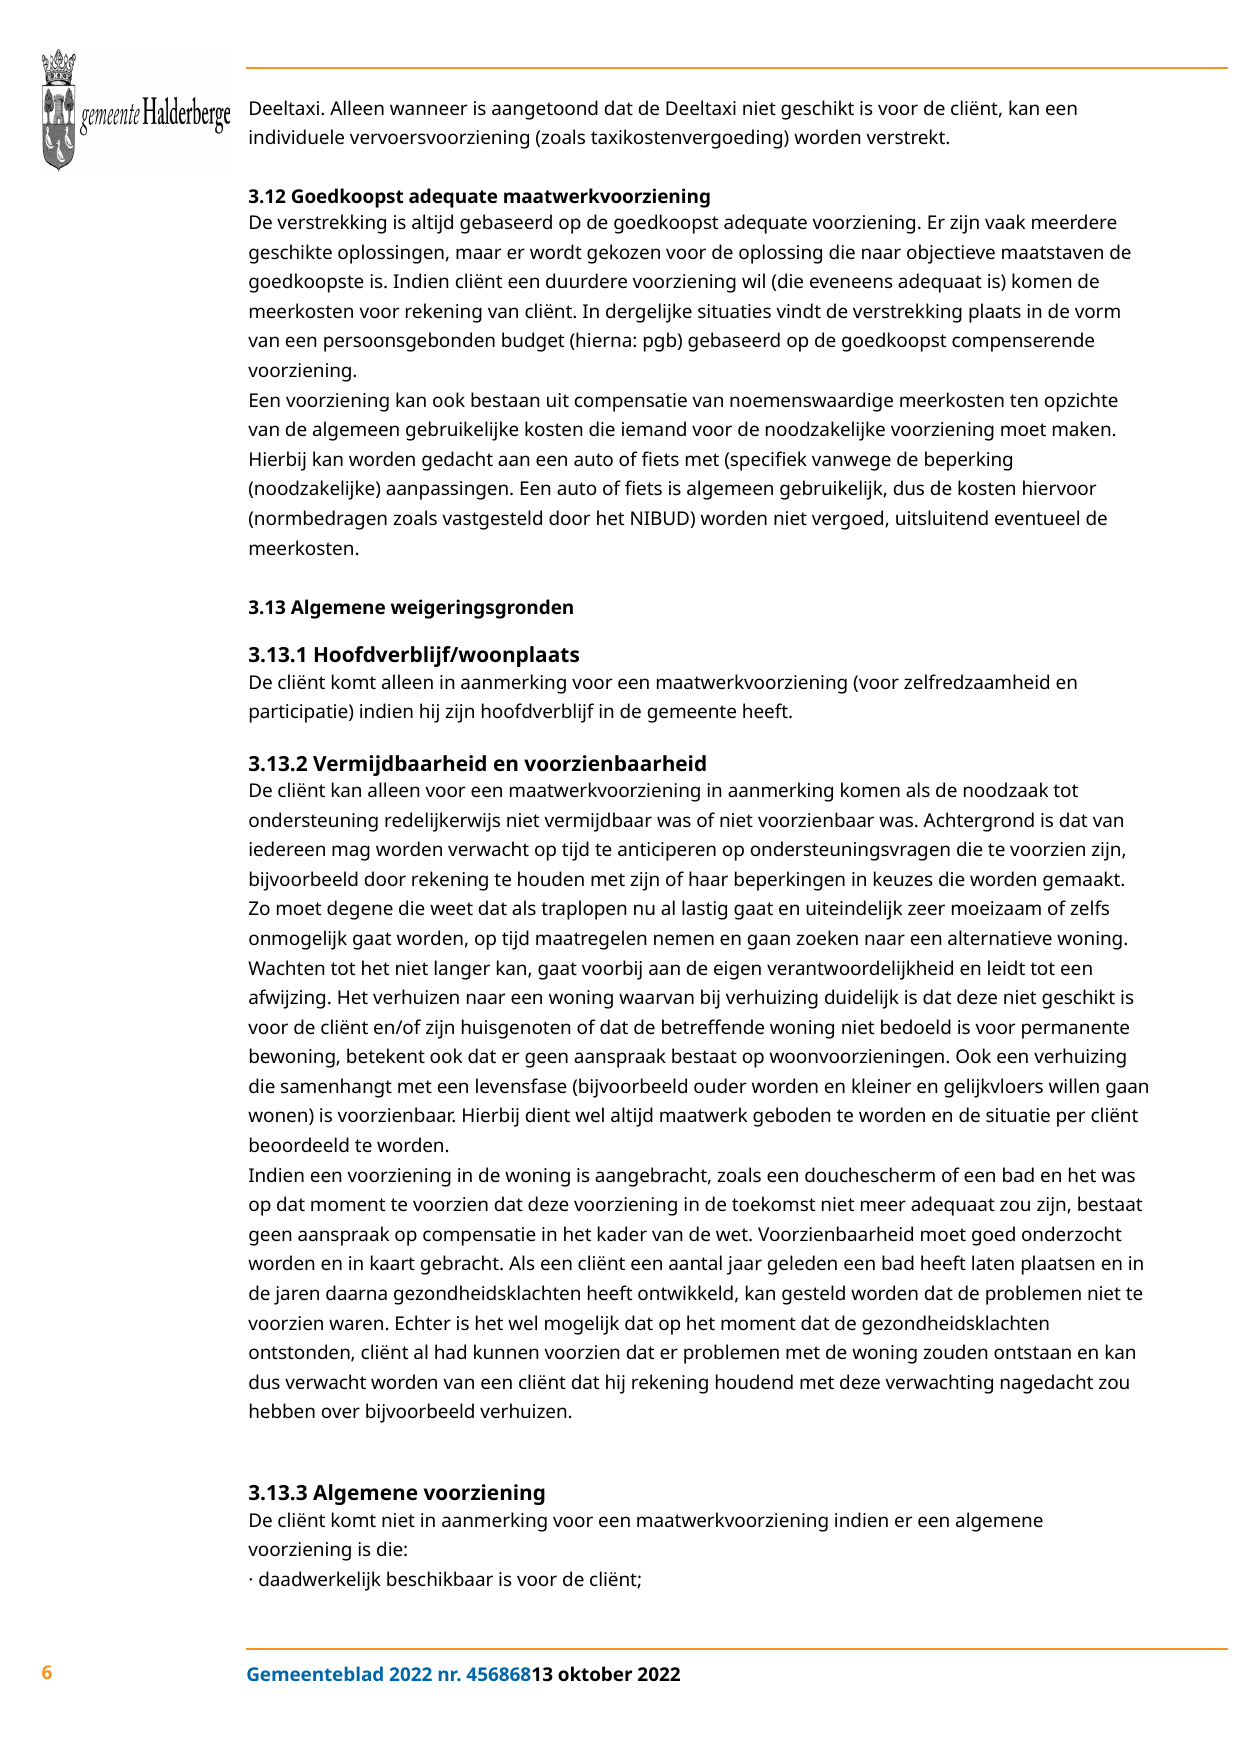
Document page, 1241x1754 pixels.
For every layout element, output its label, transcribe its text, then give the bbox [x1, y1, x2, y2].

text De cliënt komt niet in aanmerking voor een maatwerkvoorziening indien er een algemene voorziening is die: [248, 1507, 1152, 1562]
text Indien een voorziening in de woning is aangebracht, zoals een douchescherm of een bad en het was op dat moment te voorzien dat deze voorziening in de toekomst niet meer adequaat zou zijn, bestaat geen aanspraak op compensatie in het kader van de wet. Voorzienbaarheid moet goed onderzocht worden en in kaart gebracht. Als een cliënt een aantal jaar geleden een bad heeft laten plaatsen en in de jaren daarna gezondheidsklachten heeft ontwikkeld, kan gesteld worden dat de problemen niet te voorzien waren. Echter is het wel mogelijk dat op het moment dat de gezondheidsklachten ontstonden, cliënt al had kunnen voorzien dat er problemen met de woning zouden ontstaan en kan dus verwacht worden van een cliënt dat hij rekening houdend met deze verwachting nagedacht zou hebben over bijvoorbeeld verhuizen. [248, 1162, 1152, 1424]
text Deeltaxi. Alleen wanneer is aangetoond dat de Deeltaxi niet geschikt is voor de cliënt, kan een individuele vervoersvoorziening (zoals taxikostenvergoeding) worden verstrekt. [248, 95, 1152, 150]
text De verstrekking is altijd gebaseerd op de goedkoopst adequate voorziening. Er zijn vaak meerdere [248, 209, 1152, 235]
text 3.13.2 Vermijdbaarheid en voorzienbaarheid [248, 749, 1152, 777]
text De cliënt komt alleen in aanmerking voor een maatwerkvoorziening (voor zelfredzaamheid en participatie) indien hij zijn hoofdverblijf in de gemeente heeft. [248, 669, 1152, 724]
text geschikte oplossingen, maar er wordt gekozen voor de oplossing die naar objectieve maatstaven de goedkoopste is. Indien cliënt een duurdere voorziening wil (die eveneens adequaat is) komen de meerkosten voor rekening van cliënt. In dergelijke situaties vindt de verstrekking plaats in de vorm van een persoonsgebonden budget (hierna: pgb) gebaseerd op de goedkoopst compenserende voorziening. [248, 239, 1152, 383]
picture [41, 47, 231, 172]
text Een voorziening kan ook bestaan uit compensatie van noemenswaardige meerkosten ten opzichte van de algemeen gebruikelijke kosten die iemand voor de noodzakelijke voorziening moet maken. Hierbij kan worden gedacht aan een auto of fiets met (specifiek vanwege de beperking [248, 387, 1152, 472]
text 3.13.3 Algemene voorziening [248, 1478, 1152, 1507]
text 3.13.1 Hoofdverblijf/woonplaats [248, 640, 1152, 669]
text · daadwerkelijk beschikbaar is voor de cliënt; [248, 1566, 1152, 1592]
text De cliënt kan alleen voor een maatwerkvoorziening in aanmerking komen als de noodzaak tot ondersteuning redelijkerwijs niet vermijdbaar was of niet voorzienbaar was. Achtergrond is dat van iedereen mag worden verwacht op tijd te anticiperen op ondersteuningsvragen die te voorzien zijn, bijvoorbeeld door rekening te houden met zijn of haar beperkingen in keuzes die worden gemaakt. Zo moet degene die weet dat als traplopen nu al lastig gaat en uiteindelijk zeer moeizaam of zelfs onmogelijk gaat worden, op tijd maatregelen nemen en gaan zoeken naar een alternatieve woning. Wachten tot het niet langer kan, gaat voorbij aan de eigen verantwoordelijkheid en leidt tot een afwijzing. Het verhuizen naar een woning waarvan bij verhuizing duidelijk is dat deze niet geschikt is voor de cliënt en/of zijn huisgenoten of dat de betreffende woning niet bedoeld is voor permanente bewoning, betekent ook dat er geen aanspraak bestaat op woonvoorzieningen. Ook een verhuizing die samenhangt met een levensfase (bijvoorbeeld ouder worden en kleiner en gelijkvloers willen gaan wonen) is voorzienbaar. Hierbij dient wel altijd maatwerk geboden te worden en de situatie per cliënt beoordeeld te worden. [248, 777, 1152, 1158]
text 3.12 Goedkoopst adequate maatwerkvoorziening [248, 183, 1152, 209]
text 3.13 Algemene weigeringsgronden [248, 594, 1152, 619]
text (noodzakelijke) aanpassingen. Een auto of fiets is algemeen gebruikelijk, dus de kosten hiervoor (normbedragen zoals vastgesteld door het NIBUD) worden niet vergoed, uitsluitend eventueel de meerkosten. [248, 476, 1152, 560]
